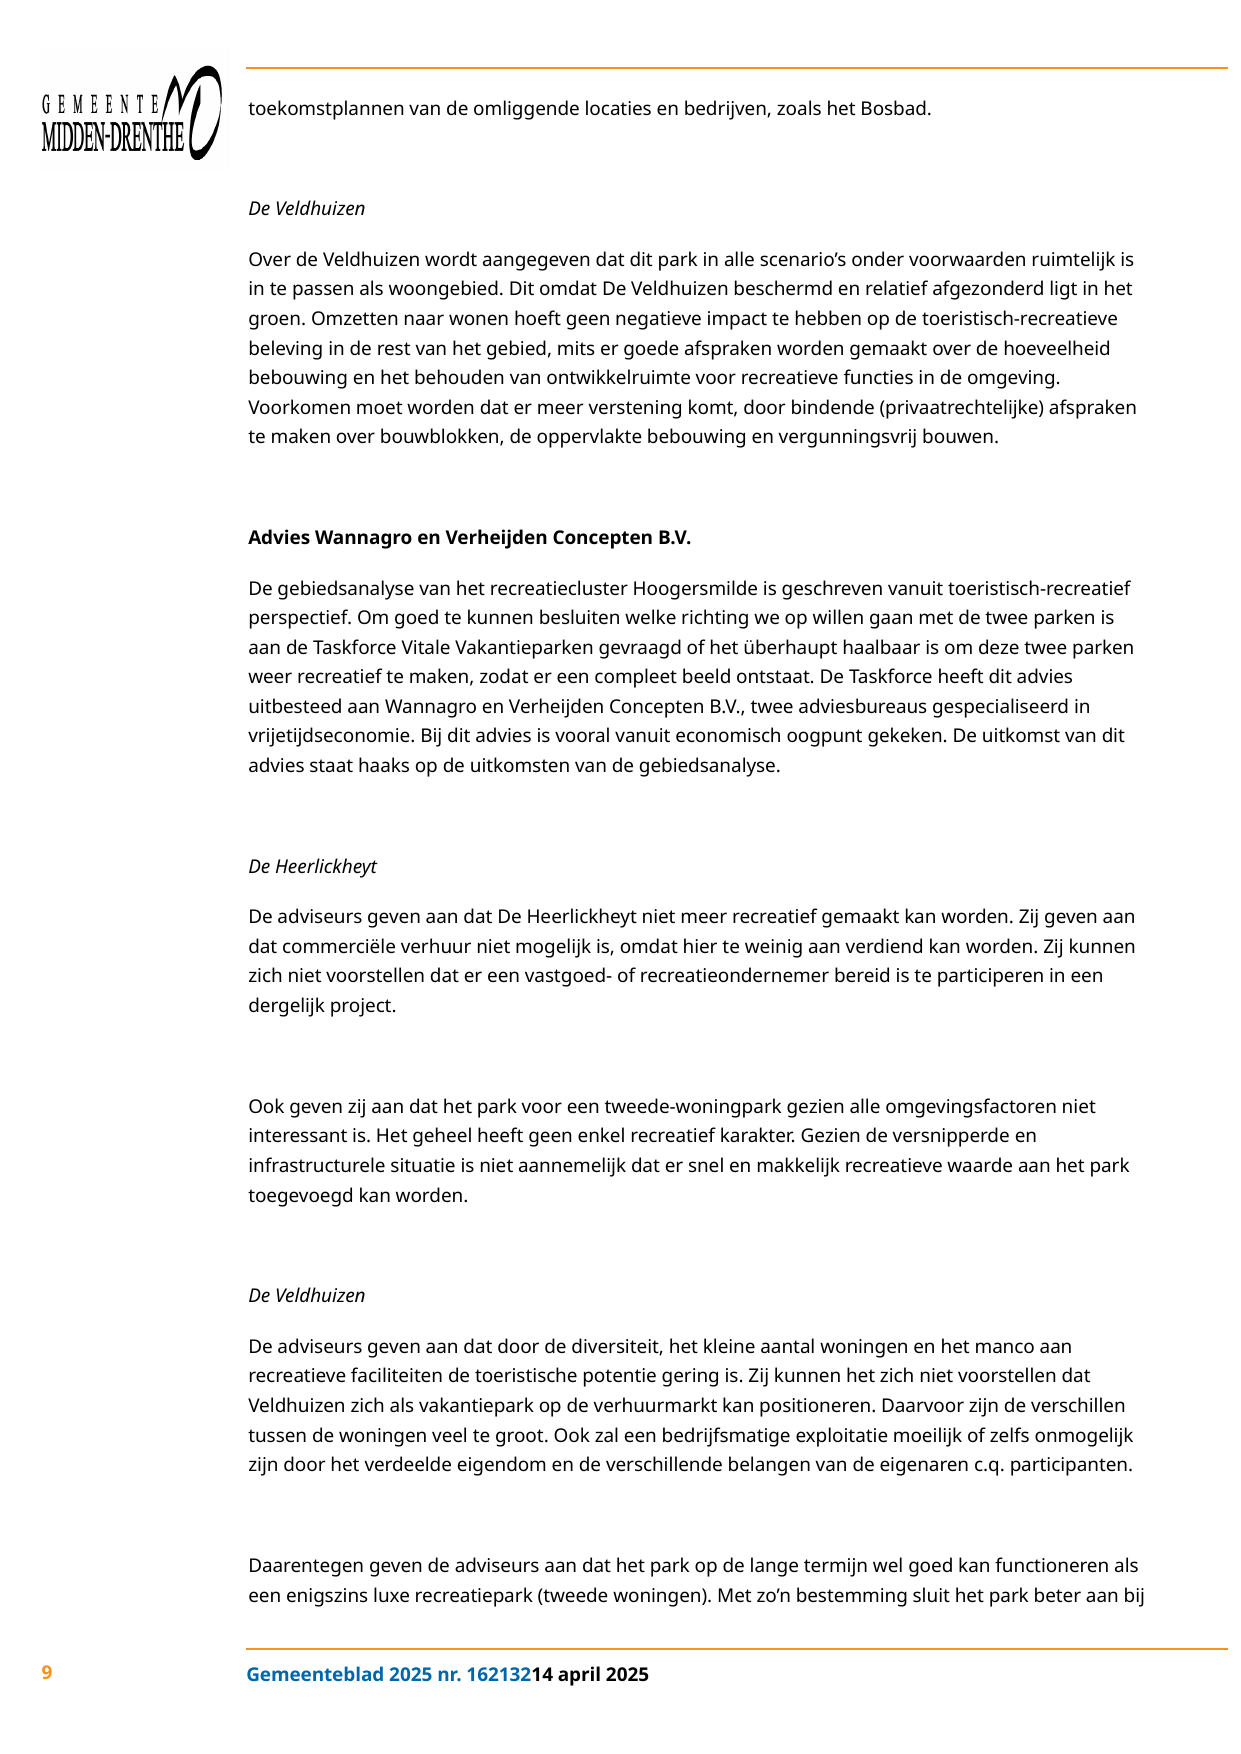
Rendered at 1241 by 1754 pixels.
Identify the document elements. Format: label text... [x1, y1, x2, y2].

text De Heerlickheyt [248, 853, 1152, 879]
text De adviseurs geven aan dat De Heerlickheyt niet meer recreatief gemaakt kan worden. Zij geven aan dat commerciële verhuur niet mogelijk is, omdat hier te weinig aan verdiend kan worden. Zij kunnen zich niet voorstellen dat er een vastgoed- of recreatieondernemer bereid is te participeren in een dergelijk project. [248, 903, 1152, 1018]
text De gebiedsanalyse van het recreatiecluster Hoogersmilde is geschreven vanuit toeristisch-recreatief perspectief. Om goed te kunnen besluiten welke richting we op willen gaan met de twee parken is aan de Taskforce Vitale Vakantieparken gevraagd of het überhaupt haalbaar is om deze twee parken weer recreatief te maken, zodat er een compleet beeld ontstaat. De Taskforce heeft dit advies uitbesteed aan Wannagro en Verheijden Concepten B.V., twee adviesbureaus gespecialiseerd in vrijetijdseconomie. Bij dit advies is vooral vanuit economisch oogpunt gekeken. De uitkomst van dit advies staat haaks op de uitkomsten van de gebiedsanalyse. [248, 575, 1152, 778]
text De Veldhuizen [248, 196, 1152, 221]
picture [41, 47, 231, 172]
text De Veldhuizen [248, 1283, 1152, 1308]
text toekomstplannen van de omliggende locaties en bedrijven, zoals het Bosbad. [248, 95, 1152, 121]
text Ook geven zij aan dat het park voor een tweede-woningpark gezien alle omgevingsfactoren niet interessant is. Het geheel heeft geen enkel recreatief karakter. Gezien de versnipperde en infrastructurele situatie is niet aannemelijk dat er snel en makkelijk recreatieve waarde aan het park toegevoegd kan worden. [248, 1093, 1152, 1208]
text Daarentegen geven de adviseurs aan dat het park op de lange termijn wel goed kan functioneren als een enigszins luxe recreatiepark (tweede woningen). Met zo’n bestemming sluit het park beter aan bij [248, 1552, 1152, 1608]
text Over de Veldhuizen wordt aangegeven dat dit park in alle scenario’s onder voorwaarden ruimtelijk is in te passen als woongebied. Dit omdat De Veldhuizen beschermd en relatief afgezonderd ligt in het groen. Omzetten naar wonen hoeft geen negatieve impact te hebben op de toeristisch-recreatieve beleving in de rest van het gebied, mits er goede afspraken worden gemaakt over de hoeveelheid bebouwing en het behouden van ontwikkelruimte voor recreatieve functies in de omgeving. Voorkomen moet worden dat er meer verstening komt, door bindende (privaatrechtelijke) afspraken te maken over bouwblokken, de oppervlakte bebouwing en vergunningsvrij bouwen. [248, 246, 1152, 449]
text De adviseurs geven aan dat door de diversiteit, het kleine aantal woningen en het manco aan recreatieve faciliteiten de toeristische potentie gering is. Zij kunnen het zich niet voorstellen dat Veldhuizen zich als vakantiepark op de verhuurmarkt kan positioneren. Daarvoor zijn de verschillen tussen de woningen veel te groot. Ook zal een bedrijfsmatige exploitatie moeilijk of zelfs onmogelijk zijn door het verdeelde eigendom en de verschillende belangen van de eigenaren c.q. participanten. [248, 1333, 1152, 1477]
text Advies Wannagro en Verheijden Concepten B.V. [248, 524, 1152, 550]
